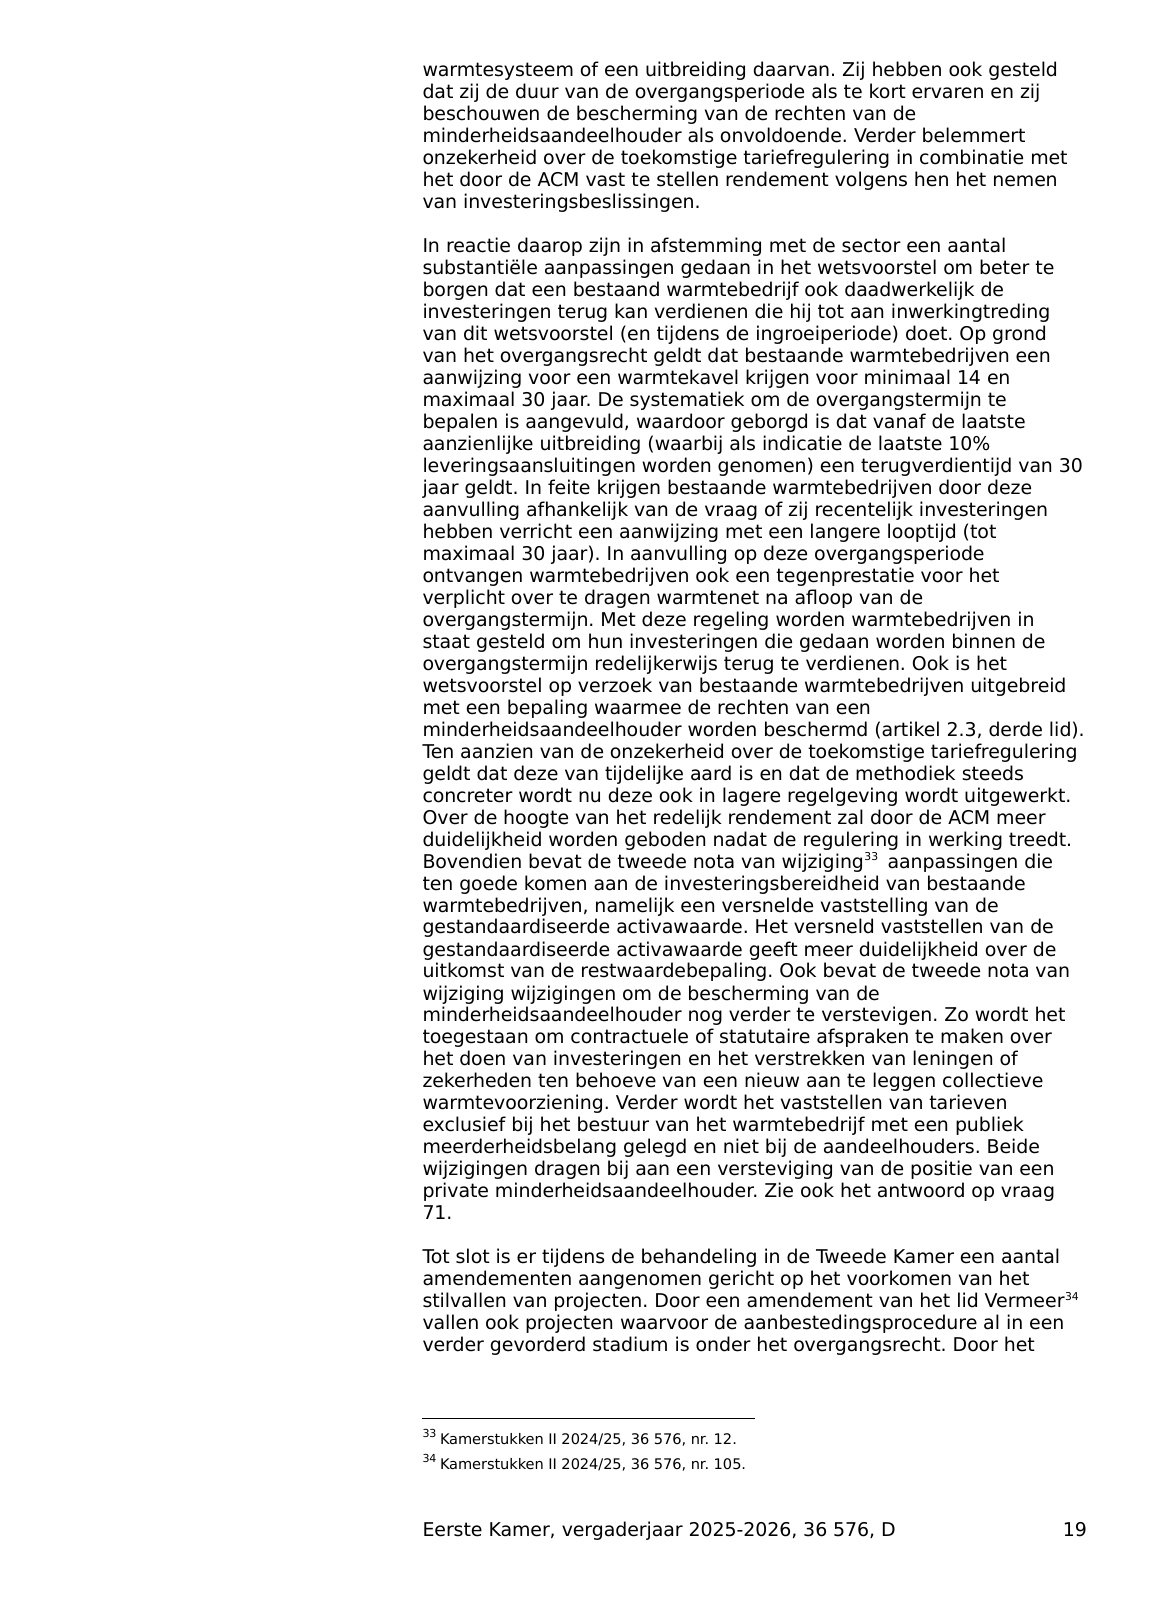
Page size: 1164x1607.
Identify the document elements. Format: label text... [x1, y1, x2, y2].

text In reactie daarop zijn in afstemming met de sector een aantal substantiële aanpassingen gedaan in het wetsvoorstel om beter te borgen dat een bestaand warmtebedrijf ook daadwerkelijk de investeringen terug kan verdienen die hij tot aan inwerkingtreding van dit wetsvoorstel (en tijdens de ingroeiperiode) doet. Op grond van het overgangsrecht geldt dat bestaande warmtebedrijven een aanwijzing voor een warmtekavel krijgen voor minimaal 14 en maximaal 30 jaar. De systematiek om de overgangstermijn te bepalen is aangevuld, waardoor geborgd is dat vanaf de laatste aanzienlijke uitbreiding (waarbij als indicatie de laatste 10% leveringsaansluitingen worden genomen) een terugverdientijd van 30 jaar geldt. In feite krijgen bestaande warmtebedrijven door deze aanvulling afhankelijk van de vraag of zij recentelijk investeringen hebben verricht een aanwijzing met een langere looptijd (tot maximaal 30 jaar). In aanvulling op deze overgangsperiode ontvangen warmtebedrijven ook een tegenprestatie voor het verplicht over te dragen warmtenet na afloop van de overgangstermijn. Met deze regeling worden warmtebedrijven in staat gesteld om hun investeringen die gedaan worden binnen de overgangstermijn redelijkerwijs terug te verdienen. Ook is het wetsvoorstel op verzoek van bestaande warmtebedrijven uitgebreid met een bepaling waarmee de rechten van een minderheidsaandeelhouder worden beschermd (artikel 2.3, derde lid). Ten aanzien van de onzekerheid over de toekomstige tariefregulering geldt dat deze van tijdelijke aard is en dat de methodiek steeds concreter wordt nu deze ook in lagere regelgeving wordt uitgewerkt. Over de hoogte van het redelijk rendement zal door de ACM meer duidelijkheid worden geboden nadat de regulering in werking treedt. Bovendien bevat de tweede nota van wijziging aanpassingen die ten goede komen aan de investeringsbereidheid van bestaande warmtebedrijven, namelijk een versnelde vaststelling van de gestandaardiseerde activawaarde. Het versneld vaststellen van de gestandaardiseerde activawaarde geeft meer duidelijkheid over de uitkomst van de restwaardebepaling. Ook bevat de tweede nota van wijziging wijzigingen om de bescherming van de minderheidsaandeelhouder nog verder te verstevigen. Zo wordt het toegestaan om contractuele of statutaire afspraken te maken over het doen van investeringen en het verstrekken van leningen of zekerheden ten behoeve van een nieuw aan te leggen collectieve warmtevoorziening. Verder wordt het vaststellen van tarieven exclusief bij het bestuur van het warmtebedrijf met een publiek meerderheidsbelang gelegd en niet bij de aandeelhouders. Beide wijzigingen dragen bij aan een versteviging van de positie van een private minderheidsaandeelhouder. Zie ook het antwoord op vraag 71. [422, 235, 1087, 1224]
text warmtesysteem of een uitbreiding daarvan. Zij hebben ook gesteld dat zij de duur van de overgangsperiode als te kort ervaren en zij beschouwen de bescherming van de rechten van de minderheidsaandeelhouder als onvoldoende. Verder belemmert onzekerheid over de toekomstige tariefregulering in combinatie met het door de ACM vast te stellen rendement volgens hen het nemen van investeringsbeslissingen. [422, 59, 1087, 213]
text Kamerstukken II 2024/25, 36 576, nr. 12. [422, 1427, 1087, 1449]
text Tot slot is er tijdens de behandeling in de Tweede Kamer een aantal amendementen aangenomen gericht op het voorkomen van het stilvallen van projecten. Door een amendement van het lid Vermeer vallen ook projecten waarvoor de aanbestedingsprocedure al in een verder gevorderd stadium is onder het overgangsrecht. Door het [422, 1246, 1087, 1356]
text Kamerstukken II 2024/25, 36 576, nr. 105. [422, 1452, 1087, 1474]
